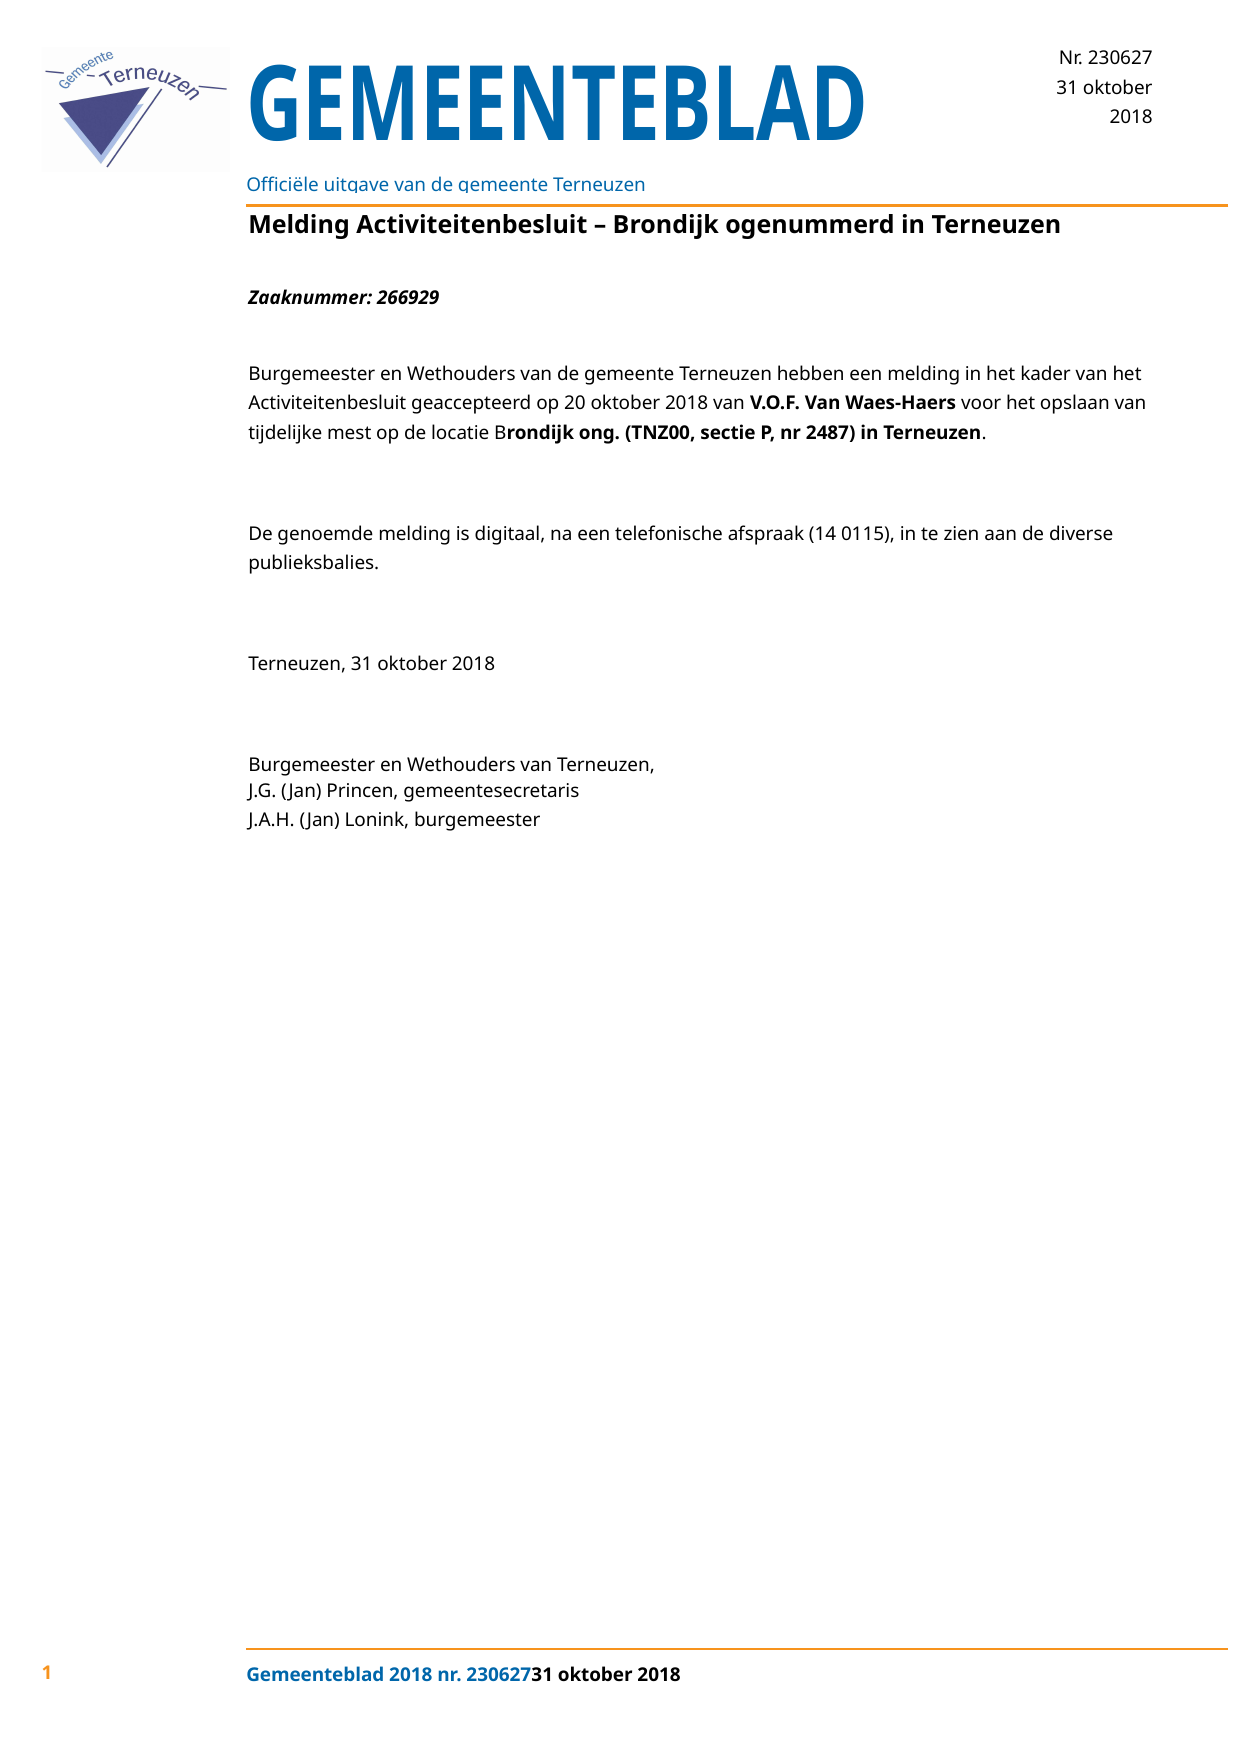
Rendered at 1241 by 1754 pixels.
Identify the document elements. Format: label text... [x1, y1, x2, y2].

text Zaaknummer: 266929 [248, 284, 1152, 309]
table_header Burgemeester en Wethouders van Terneuzen, [248, 751, 1152, 777]
picture [41, 47, 231, 172]
text Terneuzen, 31 oktober 2018 [248, 650, 1152, 676]
table_cell [700, 777, 1152, 832]
table_cell [700, 858, 1152, 884]
text De genoemde melding is digitaal, na een telefonische afspraak (14 0115), in te zien aan de diverse publieksbalies. [248, 520, 1152, 575]
table_cell [248, 858, 700, 884]
text Melding Activiteitenbesluit – Brondijk ogenummerd in Terneuzen [248, 207, 1152, 241]
table_cell J.G. (Jan) Princen, gemeentesecretaris J.A.H. (Jan) Lonink, burgemeester [248, 777, 700, 832]
text Burgemeester en Wethouders van de gemeente Terneuzen hebben een melding in het kader van het Activiteitenbesluit geaccepteerd op 20 oktober 2018 van V.O.F. Van Waes-Haers voor het opslaan van tijdelijke mest op de locatie Brondijk ong. (TNZ00, sectie P, nr 2487) in Terneuzen. [248, 360, 1152, 445]
table_cell [248, 833, 1152, 858]
